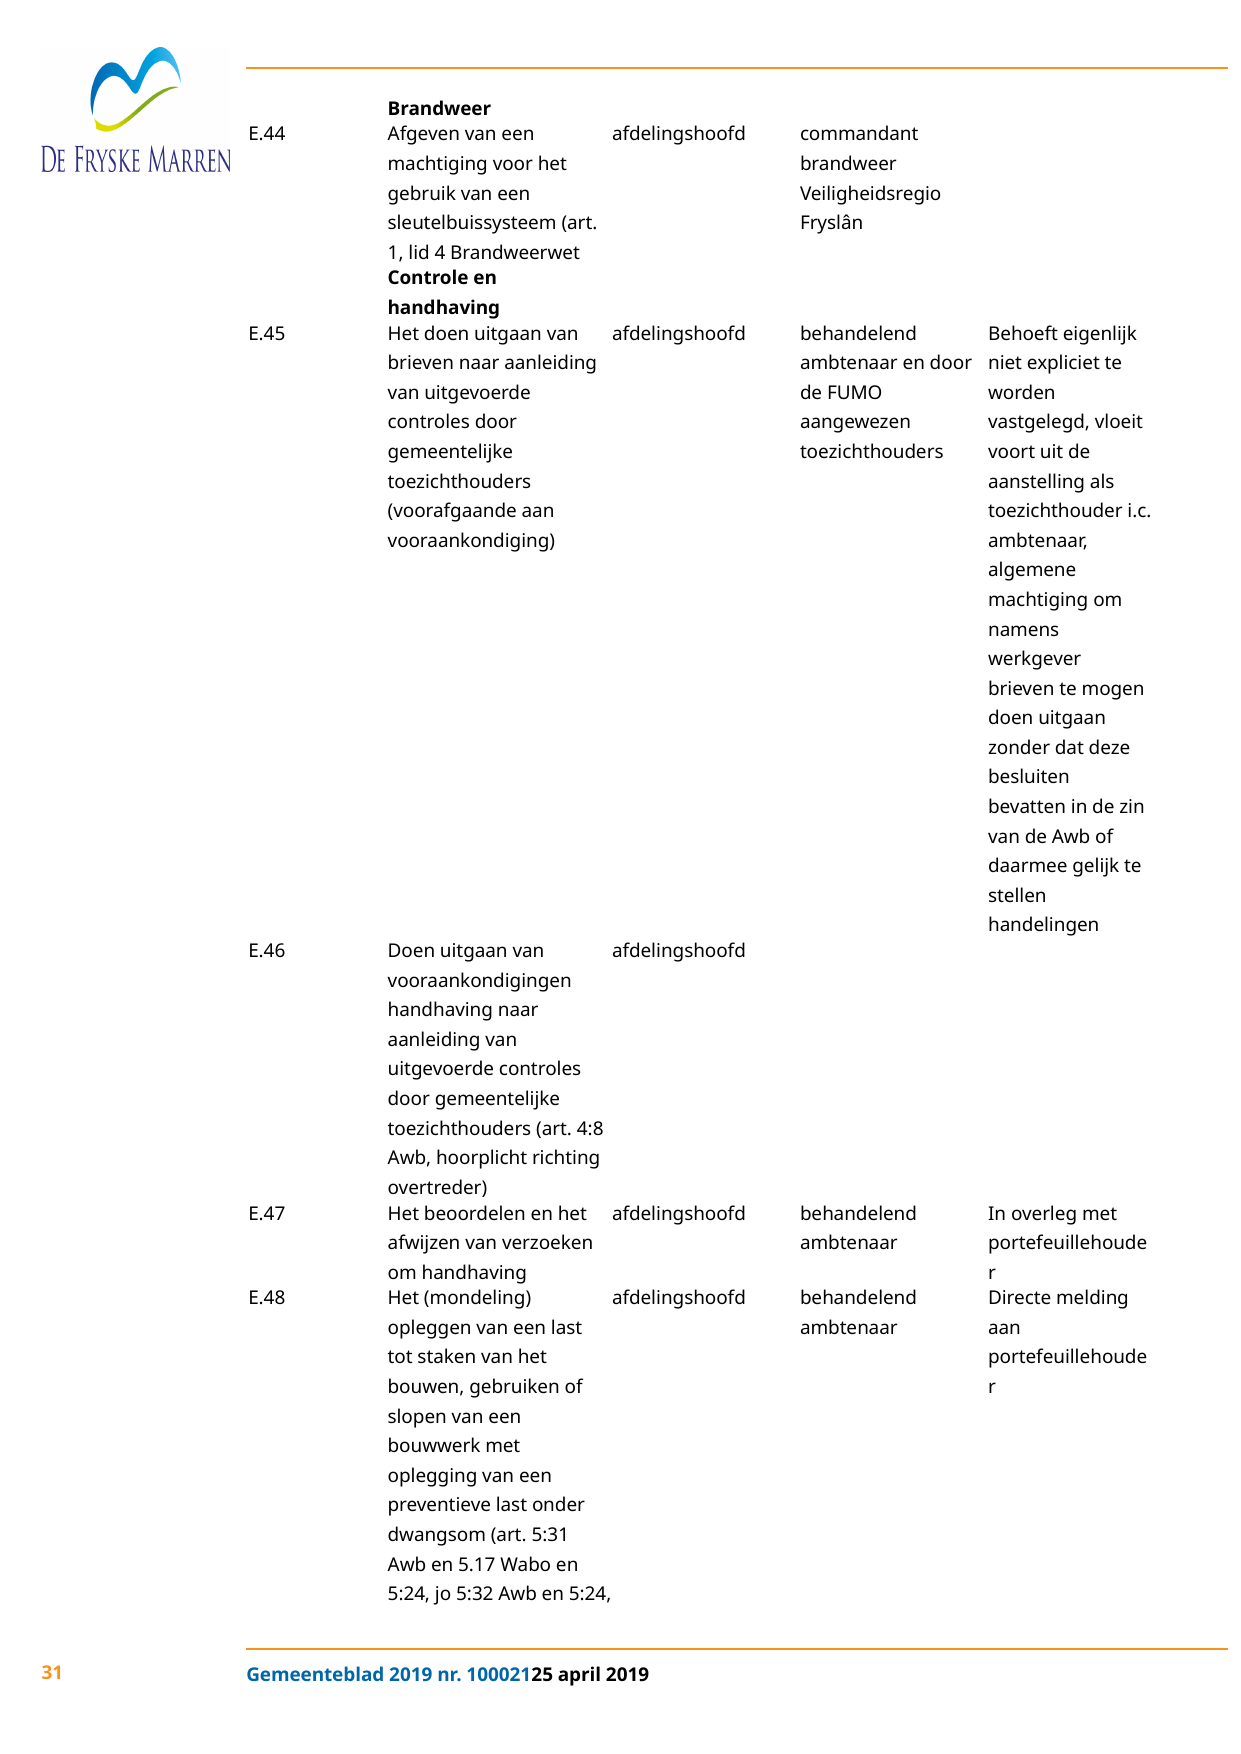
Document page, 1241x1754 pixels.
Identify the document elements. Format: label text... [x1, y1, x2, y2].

table_cell afdelingshoofd [612, 937, 800, 1200]
table_cell afdelingshoofd [612, 1200, 800, 1284]
table_cell E.46 [248, 937, 387, 1200]
table_cell [800, 937, 988, 1200]
table_cell [988, 121, 1152, 264]
table_cell [248, 95, 387, 121]
picture [41, 47, 231, 172]
table_cell Controle en handhaving [388, 265, 612, 320]
table_cell afdelingshoofd [612, 1285, 800, 1606]
table_cell E.45 [248, 320, 387, 937]
table_cell afdelingshoofd [612, 320, 800, 937]
table_cell [800, 265, 988, 320]
table_cell [612, 95, 800, 121]
table_cell [988, 937, 1152, 1200]
table_cell Het beoordelen en het afwijzen van verzoeken om handhaving [388, 1200, 612, 1284]
table_cell E.47 [248, 1200, 387, 1284]
table_cell Brandweer [388, 95, 612, 121]
table_cell Doen uitgaan van vooraankondigingen handhaving naar aanleiding van uitgevoerde controles door gemeentelijke toezichthouders (art. 4:8 Awb, hoorplicht richting overtreder) [388, 937, 612, 1200]
table_cell [800, 95, 988, 121]
table_cell Het doen uitgaan van brieven naar aanleiding van uitgevoerde controles door gemeentelijke toezichthouders (voorafgaande aan vooraankondiging) [388, 320, 612, 937]
table_cell E.44 [248, 121, 387, 264]
table_cell Afgeven van een machtiging voor het gebruik van een sleutelbuissysteem (art. 1, lid 4 Brandweerwet [388, 121, 612, 264]
table_cell behandelend ambtenaar [800, 1200, 988, 1284]
table_cell Directe melding aan portefeuillehouder [988, 1285, 1152, 1606]
table_cell [248, 265, 387, 320]
table_cell In overleg met portefeuillehouder [988, 1200, 1152, 1284]
table_cell [988, 265, 1152, 320]
table_cell afdelingshoofd [612, 121, 800, 264]
table_cell Het (mondeling) opleggen van een last tot staken van het bouwen, gebruiken of slopen van een bouwwerk met oplegging van een preventieve last onder dwangsom (art. 5:31 Awb en 5.17 Wabo en 5:24, jo 5:32 Awb en 5:24, [388, 1285, 612, 1606]
table_cell behandelend ambtenaar [800, 1285, 988, 1606]
table_cell behandelend ambtenaar en door de FUMO aangewezen toezichthouders [800, 320, 988, 937]
table_cell Behoeft eigenlijk niet expliciet te worden vastgelegd, vloeit voort uit de aanstelling als toezichthouder i.c. ambtenaar, algemene machtiging om namens werkgever brieven te mogen doen uitgaan zonder dat deze besluiten bevatten in de zin van de Awb of daarmee gelijk te stellen handelingen [988, 320, 1152, 937]
table_cell [988, 95, 1152, 121]
table_cell E.48 [248, 1285, 387, 1606]
table_cell commandant brandweer Veiligheidsregio Fryslân [800, 121, 988, 264]
table_cell [612, 265, 800, 320]
